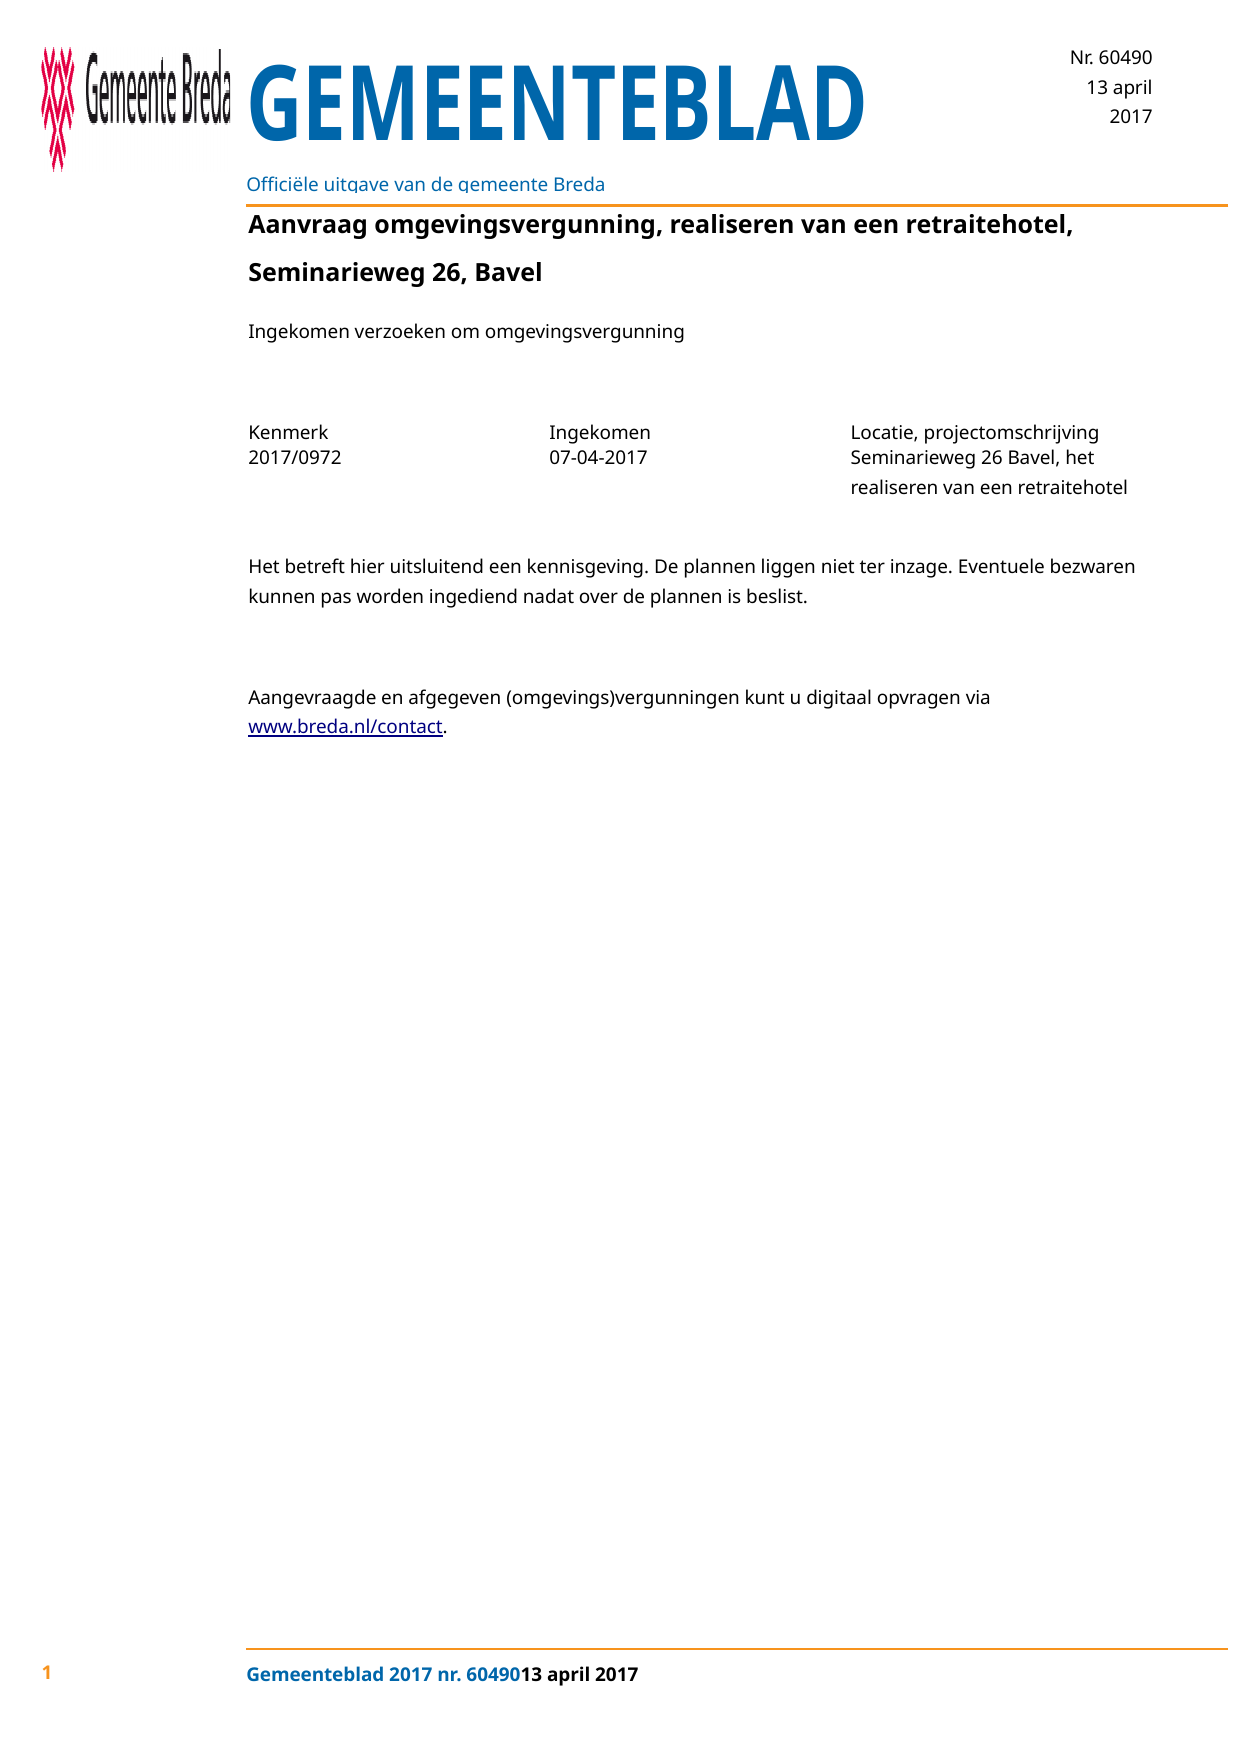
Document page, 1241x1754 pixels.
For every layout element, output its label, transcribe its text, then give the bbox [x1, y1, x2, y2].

text Aanvraag omgevingsvergunning, realiseren van een retraitehotel, Seminarieweg 26, Bavel [248, 207, 1152, 288]
table_cell 2017/0972 [248, 445, 549, 500]
table_header Kenmerk [248, 419, 549, 444]
text Ingekomen verzoeken om omgevingsvergunning [248, 318, 1152, 344]
table_cell 07-04-2017 [549, 445, 850, 500]
picture [41, 47, 231, 172]
text Aangevraagde en afgegeven (omgevings)vergunningen kunt u digitaal opvragen via www.breda.nl/contact. [248, 684, 1152, 739]
text Het betreft hier uitsluitend een kennisgeving. De plannen liggen niet ter inzage. Eventuele bezwaren kunnen pas worden ingediend nadat over de plannen is beslist. [248, 553, 1152, 609]
table_header Locatie, projectomschrijving [850, 419, 1152, 444]
table_cell Seminarieweg 26 Bavel, het realiseren van een retraitehotel [850, 445, 1152, 500]
table_header Ingekomen [549, 419, 850, 444]
